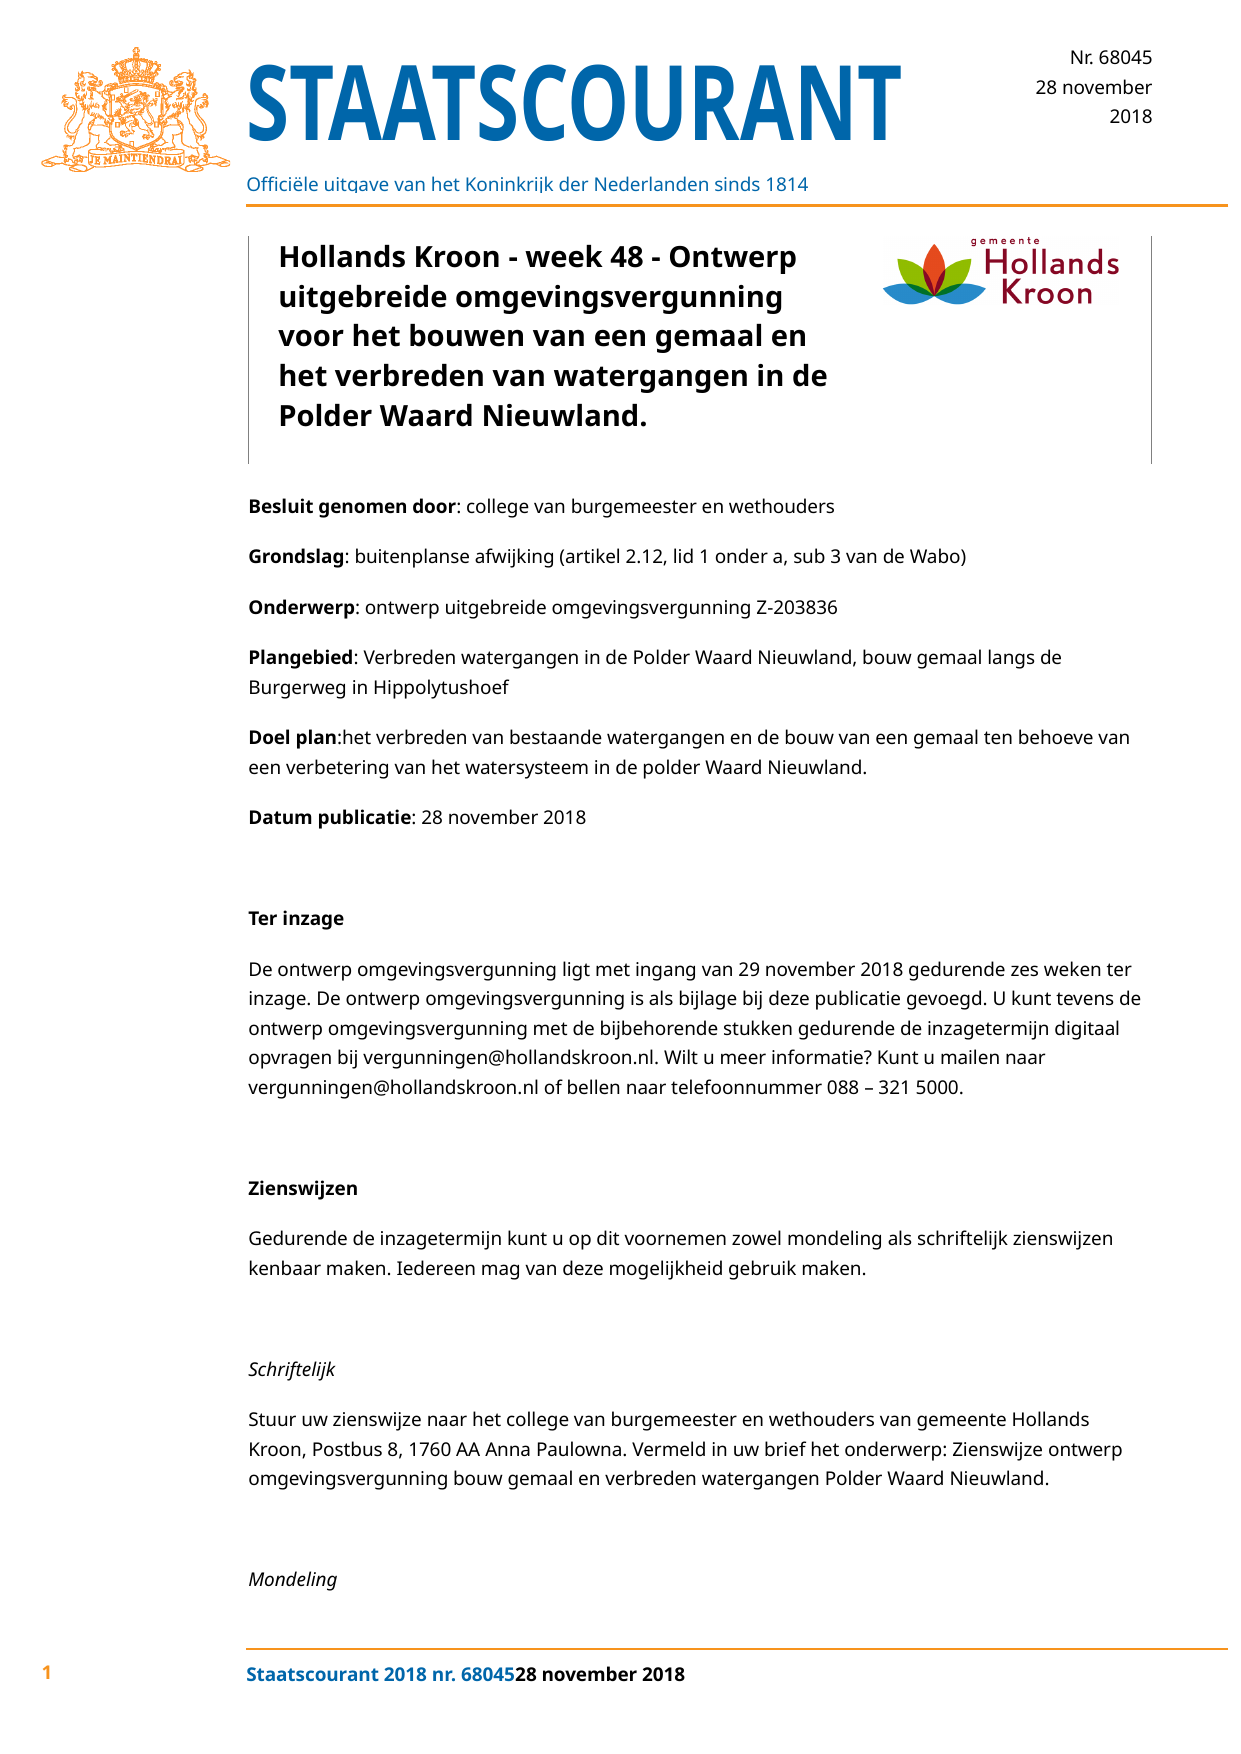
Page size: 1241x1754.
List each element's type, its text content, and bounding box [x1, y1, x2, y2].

text De ontwerp omgevingsvergunning ligt met ingang van 29 november 2018 gedurende zes weken ter inzage. De ontwerp omgevingsvergunning is als bijlage bij deze publicatie gevoegd. U kunt tevens de ontwerp omgevingsvergunning met de bijbehorende stukken gedurende de inzagetermijn digitaal opvragen bij vergunningen@hollandskroon.nl. Wilt u meer informatie? Kunt u mailen naar vergunningen@hollandskroon.nl of bellen naar telefoonnummer 088 – 321 5000. [248, 956, 1152, 1100]
text Onderwerp: ontwerp uitgebreide omgevingsvergunning Z-203836 [248, 594, 1152, 620]
picture [41, 47, 231, 172]
table_header Hollands Kroon - week 48 - Ontwerp uitgebreide omgevingsvergunning voor het bouwen van een gemaal en het verbreden van watergangen in de Polder Waard Nieuwland. [249, 236, 850, 464]
text Besluit genomen door: college van burgemeester en wethouders [248, 493, 1152, 519]
text Stuur uw zienswijze naar het college van burgemeester en wethouders van gemeente Hollands Kroon, Postbus 8, 1760 AA Anna Paulowna. Vermeld in uw brief het onderwerp: Zienswijze ontwerp omgevingsvergunning bouw gemaal en verbreden watergangen Polder Waard Nieuwland. [248, 1406, 1152, 1491]
picture [882, 236, 1119, 305]
text Gedurende de inzagetermijn kunt u op dit voornemen zowel mondeling als schriftelijk zienswijzen kenbaar maken. Iedereen mag van deze mogelijkheid gebruik maken. [248, 1225, 1152, 1281]
text Datum publicatie: 28 november 2018 [248, 804, 1152, 830]
text Plangebied: Verbreden watergangen in de Polder Waard Nieuwland, bouw gemaal langs de Burgerweg in Hippolytushoef [248, 644, 1152, 700]
text Zienswijzen [248, 1175, 1152, 1201]
text Schriftelijk [248, 1356, 1152, 1382]
text Doel plan:het verbreden van bestaande watergangen en de bouw van een gemaal ten behoeve van een verbetering van het watersysteem in de polder Waard Nieuwland. [248, 724, 1152, 780]
table_header [850, 236, 1151, 464]
text Grondslag: buitenplanse afwijking (artikel 2.12, lid 1 onder a, sub 3 van de Wabo) [248, 544, 1152, 569]
text Ter inzage [248, 905, 1152, 931]
text Mondeling [248, 1566, 1152, 1592]
